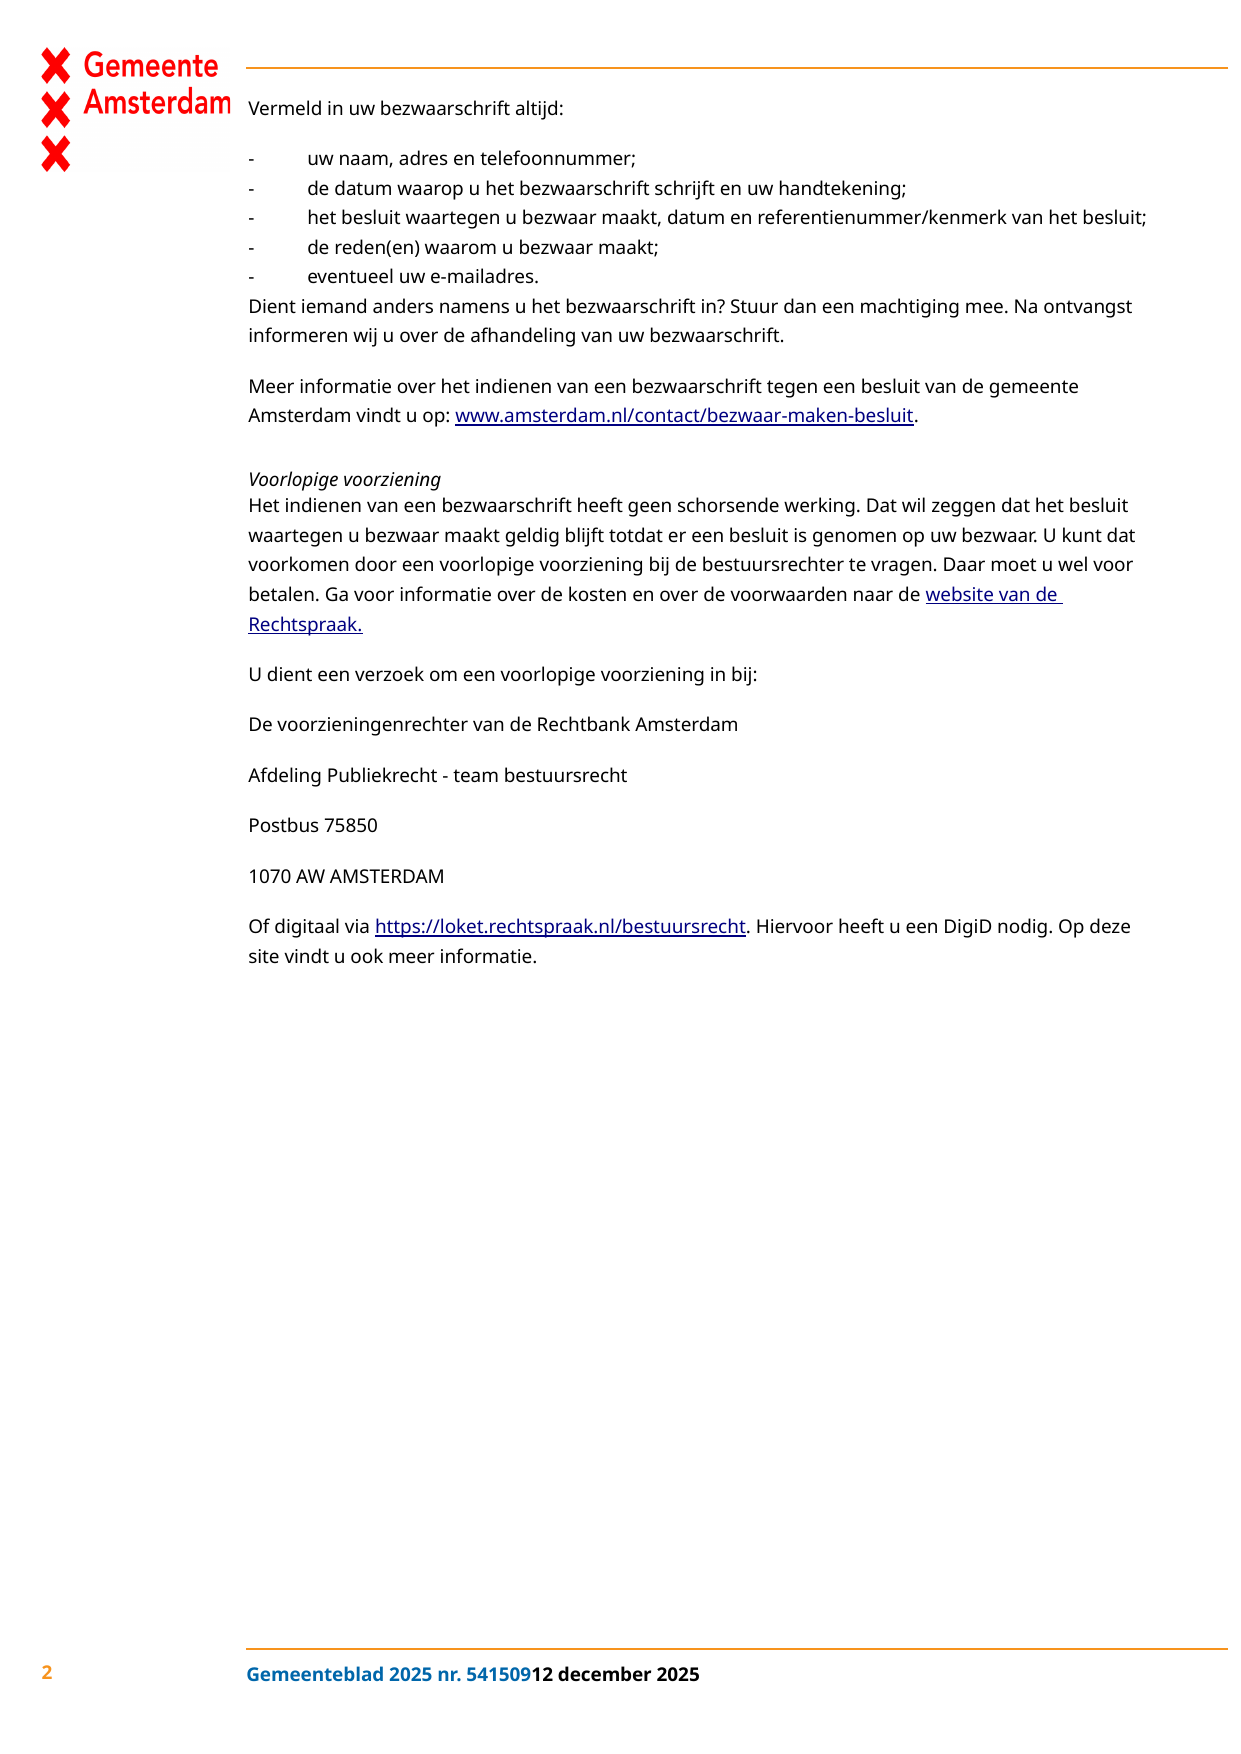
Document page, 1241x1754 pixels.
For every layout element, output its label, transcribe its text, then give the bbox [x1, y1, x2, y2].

text Postbus 75850 [248, 812, 1152, 838]
text Meer informatie over het indienen van een bezwaarschrift tegen een besluit van de gemeente Amsterdam vindt u op: www.amsterdam.nl/contact/bezwaar-maken-besluit. [248, 373, 1152, 428]
text Voorlopige voorziening [248, 467, 1152, 492]
text U dient een verzoek om een voorlopige voorziening in bij: [248, 661, 1152, 687]
picture [41, 47, 231, 172]
text Afdeling Publiekrecht - team bestuursrecht [248, 762, 1152, 788]
list het besluit waartegen u bezwaar maakt, datum en referentienummer/kenmerk van het besluit; [248, 204, 1152, 230]
text 1070 AW AMSTERDAM [248, 863, 1152, 888]
text Of digitaal via https://loket.rechtspraak.nl/bestuursrecht. Hiervoor heeft u een DigiD nodig. Op deze site vindt u ook meer informatie. [248, 913, 1152, 968]
text Vermeld in uw bezwaarschrift altijd: [248, 95, 1152, 121]
text Het indienen van een bezwaarschrift heeft geen schorsende werking. Dat wil zeggen dat het besluit waartegen u bezwaar maakt geldig blijft totdat er een besluit is genomen op uw bezwaar. U kunt dat voorkomen door een voorlopige voorziening bij de bestuursrechter te vragen. Daar moet u wel voor betalen. Ga voor informatie over de kosten en over de voorwaarden naar de website van de Rechtspraak. [248, 492, 1152, 636]
text De voorzieningenrechter van de Rechtbank Amsterdam [248, 712, 1152, 737]
text Dient iemand anders namens u het bezwaarschrift in? Stuur dan een machtiging mee. Na ontvangst informeren wij u over de afhandeling van uw bezwaarschrift. [248, 293, 1152, 348]
list uw naam, adres en telefoonnummer; [248, 145, 1152, 171]
list de reden(en) waarom u bezwaar maakt; [248, 234, 1152, 260]
list de datum waarop u het bezwaarschrift schrijft en uw handtekening; [248, 175, 1152, 201]
list eventueel uw e-mailadres. [248, 263, 1152, 289]
